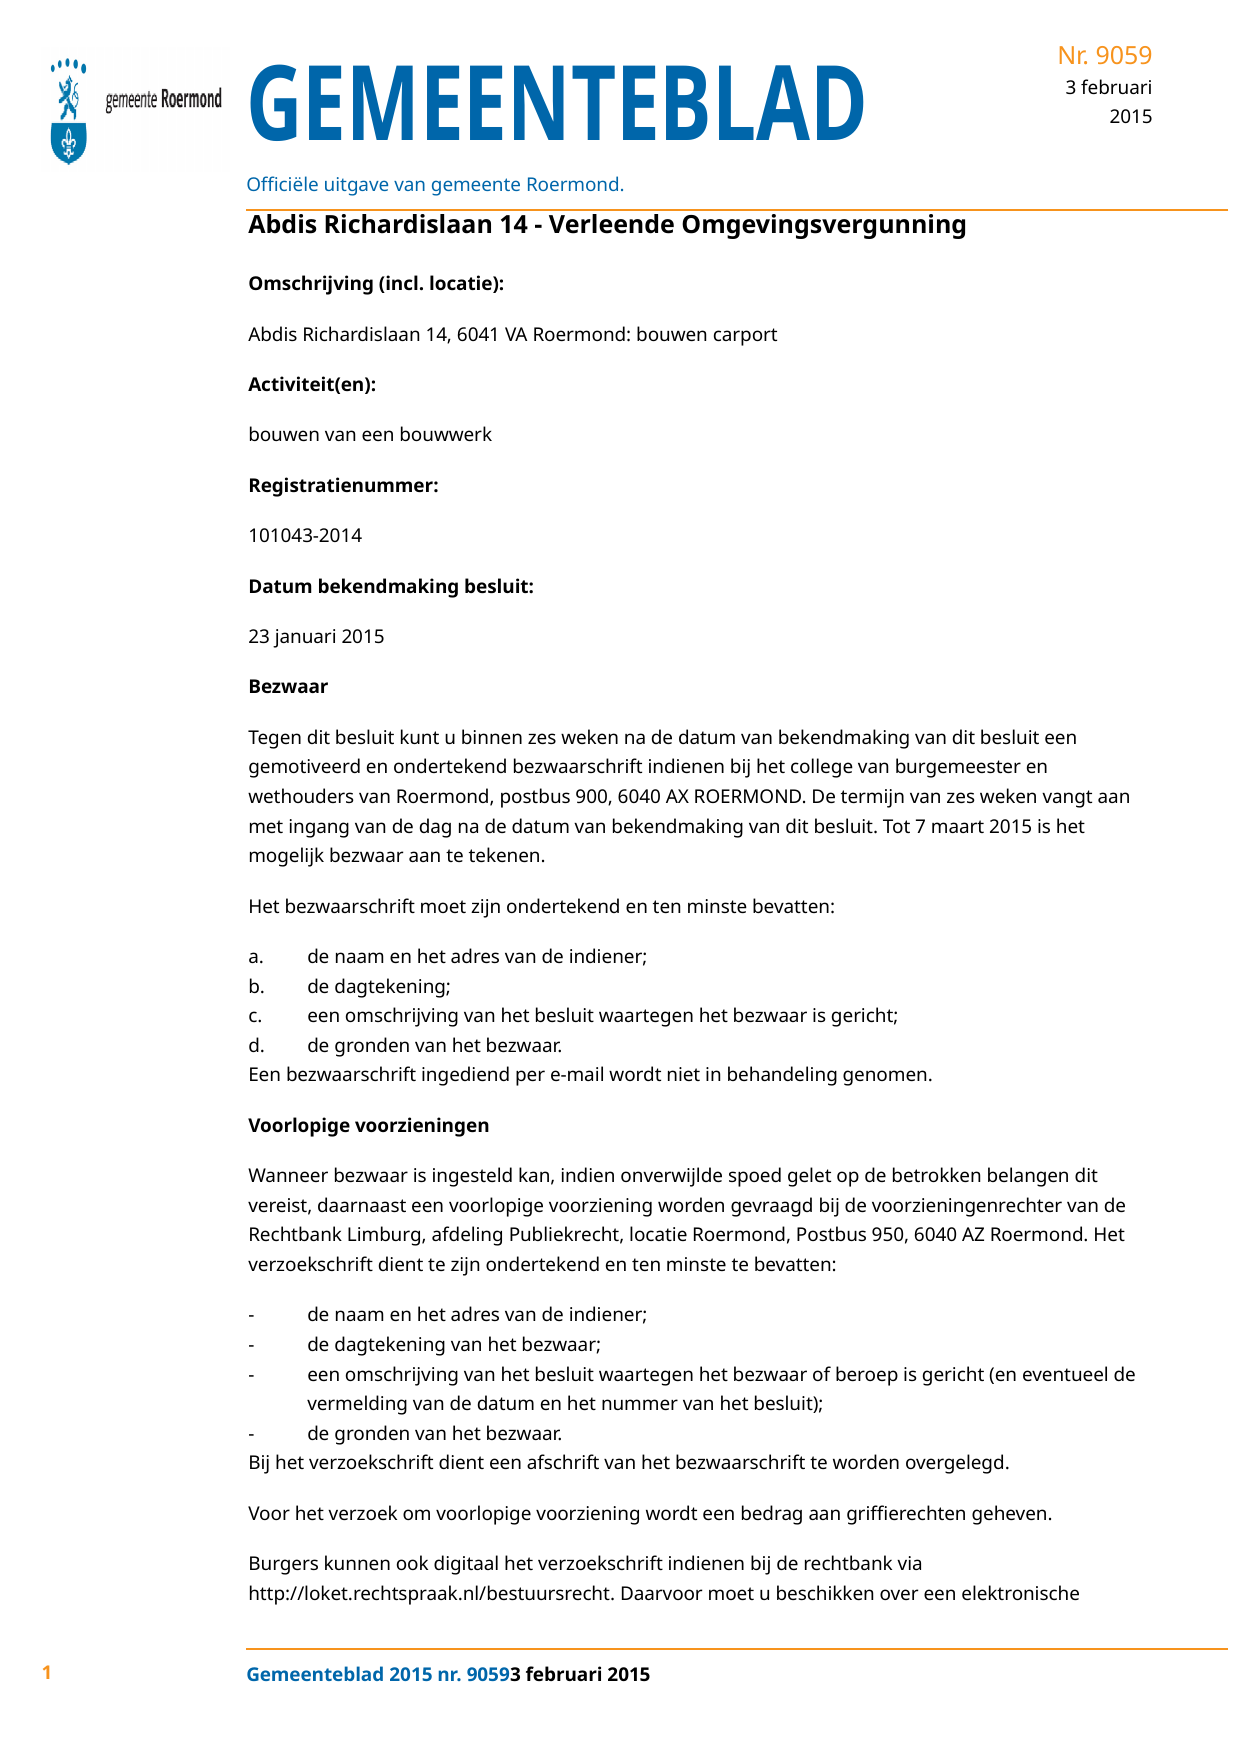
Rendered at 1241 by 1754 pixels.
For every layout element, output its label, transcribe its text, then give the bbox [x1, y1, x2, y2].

text Bezwaar [248, 674, 1152, 699]
text Het bezwaarschrift moet zijn ondertekend en ten minste bevatten: [248, 893, 1152, 918]
text Tegen dit besluit kunt u binnen zes weken na de datum van bekendmaking van dit besluit een gemotiveerd en ondertekend bezwaarschrift indienen bij het college van burgemeester en wethouders van Roermond, postbus 900, 6040 AX ROERMOND. De termijn van zes weken vangt aan met ingang van de dag na de datum van bekendmaking van dit besluit. Tot 7 maart 2015 is het mogelijk bezwaar aan te tekenen. [248, 724, 1152, 868]
list de gronden van het bezwaar. [248, 1420, 1152, 1446]
text bouwen van een bouwwerk [248, 422, 1152, 447]
list de naam en het adres van de indiener; [248, 1302, 1152, 1327]
list de gronden van het bezwaar. [248, 1032, 1152, 1058]
text Bij het verzoekschrift dient een afschrift van het bezwaarschrift te worden overgelegd. [248, 1449, 1152, 1475]
list de dagtekening van het bezwaar; [248, 1331, 1152, 1357]
text 23 januari 2015 [248, 623, 1152, 649]
text Omschrijving (incl. locatie): [248, 270, 1152, 296]
text Voorlopige voorzieningen [248, 1112, 1152, 1138]
text Een bezwaarschrift ingediend per e-mail wordt niet in behandeling genomen. [248, 1062, 1152, 1087]
text 101043-2014 [248, 522, 1152, 548]
picture [41, 47, 231, 172]
text Wanneer bezwaar is ingesteld kan, indien onverwijlde spoed gelet op de betrokken belangen dit vereist, daarnaast een voorlopige voorziening worden gevraagd bij de voorzieningenrechter van de Rechtbank Limburg, afdeling Publiekrecht, locatie Roermond, Postbus 950, 6040 AZ Roermond. Het verzoekschrift dient te zijn ondertekend en ten minste te bevatten: [248, 1162, 1152, 1277]
text Datum bekendmaking besluit: [248, 573, 1152, 598]
text Activiteit(en): [248, 371, 1152, 397]
list een omschrijving van het besluit waartegen het bezwaar is gericht; [248, 1002, 1152, 1028]
text Burgers kunnen ook digitaal het verzoekschrift indienen bij de rechtbank via http://loket.rechtspraak.nl/bestuursrecht. Daarvoor moet u beschikken over een elektronische [248, 1550, 1152, 1606]
text Abdis Richardislaan 14 - Verleende Omgevingsvergunning [248, 211, 1152, 241]
text Abdis Richardislaan 14, 6041 VA Roermond: bouwen carport [248, 321, 1152, 346]
text Registratienummer: [248, 472, 1152, 498]
list de dagtekening; [248, 973, 1152, 998]
text Voor het verzoek om voorlopige voorziening wordt een bedrag aan griffierechten geheven. [248, 1500, 1152, 1526]
list de naam en het adres van de indiener; [248, 943, 1152, 969]
list een omschrijving van het besluit waartegen het bezwaar of beroep is gericht (en eventueel de vermelding van de datum en het nummer van het besluit); [248, 1361, 1152, 1416]
